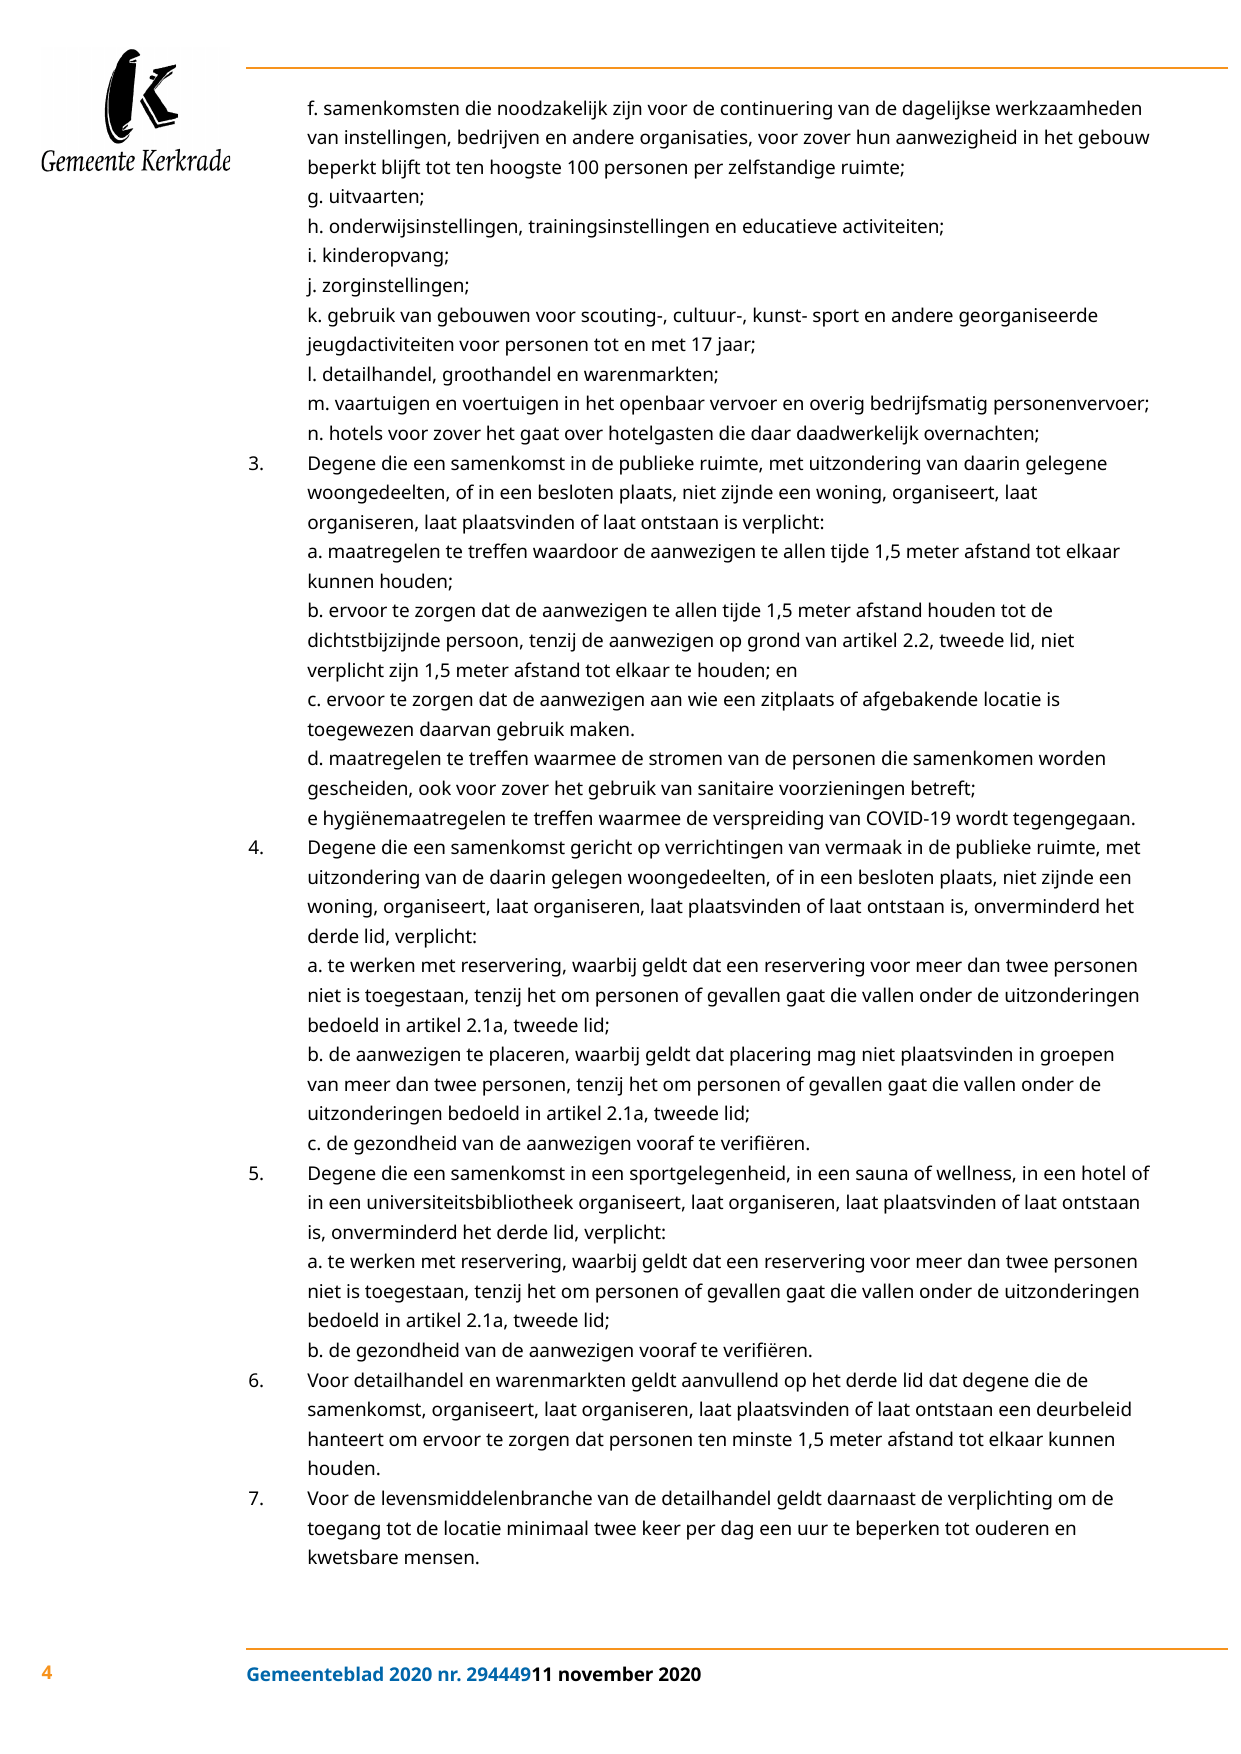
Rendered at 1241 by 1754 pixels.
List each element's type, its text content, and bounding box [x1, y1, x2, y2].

list Degene die een samenkomst in de publieke ruimte, met uitzondering van daarin gelegene woongedeelten, of in een besloten plaats, niet zijnde een woning, organiseert, laat organiseren, laat plaatsvinden of laat ontstaan is verplicht: [248, 450, 1152, 535]
list n. hotels voor zover het gaat over hotelgasten die daar daadwerkelijk overnachten; [248, 420, 1152, 446]
list Voor de levensmiddelenbranche van de detailhandel geldt daarnaast de verplichting om de toegang tot de locatie minimaal twee keer per dag een uur te beperken tot ouderen en kwetsbare mensen. [248, 1485, 1152, 1570]
list a. te werken met reservering, waarbij geldt dat een reservering voor meer dan twee personen niet is toegestaan, tenzij het om personen of gevallen gaat die vallen onder de uitzonderingen bedoeld in artikel 2.1a, tweede lid; [248, 953, 1152, 1038]
list d. maatregelen te treffen waarmee de stromen van de personen die samenkomen worden gescheiden, ook voor zover het gebruik van sanitaire voorzieningen betreft; [248, 746, 1152, 801]
list m. vaartuigen en voertuigen in het openbaar vervoer en overig bedrijfsmatig personenvervoer; [248, 391, 1152, 416]
list c. ervoor te zorgen dat de aanwezigen aan wie een zitplaats of afgebakende locatie is toegewezen daarvan gebruik maken. [248, 686, 1152, 742]
list a. maatregelen te treffen waardoor de aanwezigen te allen tijde 1,5 meter afstand tot elkaar kunnen houden; [248, 538, 1152, 594]
list b. ervoor te zorgen dat de aanwezigen te allen tijde 1,5 meter afstand houden tot de dichtstbijzijnde persoon, tenzij de aanwezigen op grond van artikel 2.2, tweede lid, niet verplicht zijn 1,5 meter afstand tot elkaar te houden; en [248, 598, 1152, 683]
list a. te werken met reservering, waarbij geldt dat een reservering voor meer dan twee personen niet is toegestaan, tenzij het om personen of gevallen gaat die vallen onder de uitzonderingen bedoeld in artikel 2.1a, tweede lid; [248, 1248, 1152, 1333]
list f. samenkomsten die noodzakelijk zijn voor de continuering van de dagelijkse werkzaamheden van instellingen, bedrijven en andere organisaties, voor zover hun aanwezigheid in het gebouw beperkt blijft tot ten hoogste 100 personen per zelfstandige ruimte; [248, 95, 1152, 180]
list k. gebruik van gebouwen voor scouting-, cultuur-, kunst- sport en andere georganiseerde jeugdactiviteiten voor personen tot en met 17 jaar; [248, 302, 1152, 357]
list g. uitvaarten; [248, 183, 1152, 209]
list Degene die een samenkomst gericht op verrichtingen van vermaak in de publieke ruimte, met uitzondering van de daarin gelegen woongedeelten, of in een besloten plaats, niet zijnde een woning, organiseert, laat organiseren, laat plaatsvinden of laat ontstaan is, onverminderd het derde lid, verplicht: [248, 834, 1152, 949]
list b. de gezondheid van de aanwezigen vooraf te verifiëren. [248, 1337, 1152, 1363]
list l. detailhandel, groothandel en warenmarkten; [248, 361, 1152, 387]
picture [41, 47, 231, 172]
list c. de gezondheid van de aanwezigen vooraf te verifiëren. [248, 1130, 1152, 1156]
list e hygiënemaatregelen te treffen waarmee de verspreiding van COVID-19 wordt tegengegaan. [248, 805, 1152, 831]
list Voor detailhandel en warenmarkten geldt aanvullend op het derde lid dat degene die de samenkomst, organiseert, laat organiseren, laat plaatsvinden of laat ontstaan een deurbeleid hanteert om ervoor te zorgen dat personen ten minste 1,5 meter afstand tot elkaar kunnen houden. [248, 1367, 1152, 1481]
list h. onderwijsinstellingen, trainingsinstellingen en educatieve activiteiten; [248, 213, 1152, 239]
list i. kinderopvang; [248, 243, 1152, 268]
list Degene die een samenkomst in een sportgelegenheid, in een sauna of wellness, in een hotel of in een universiteitsbibliotheek organiseert, laat organiseren, laat plaatsvinden of laat ontstaan is, onverminderd het derde lid, verplicht: [248, 1160, 1152, 1245]
list b. de aanwezigen te placeren, waarbij geldt dat placering mag niet plaatsvinden in groepen van meer dan twee personen, tenzij het om personen of gevallen gaat die vallen onder de uitzonderingen bedoeld in artikel 2.1a, tweede lid; [248, 1041, 1152, 1126]
list j. zorginstellingen; [248, 272, 1152, 298]
